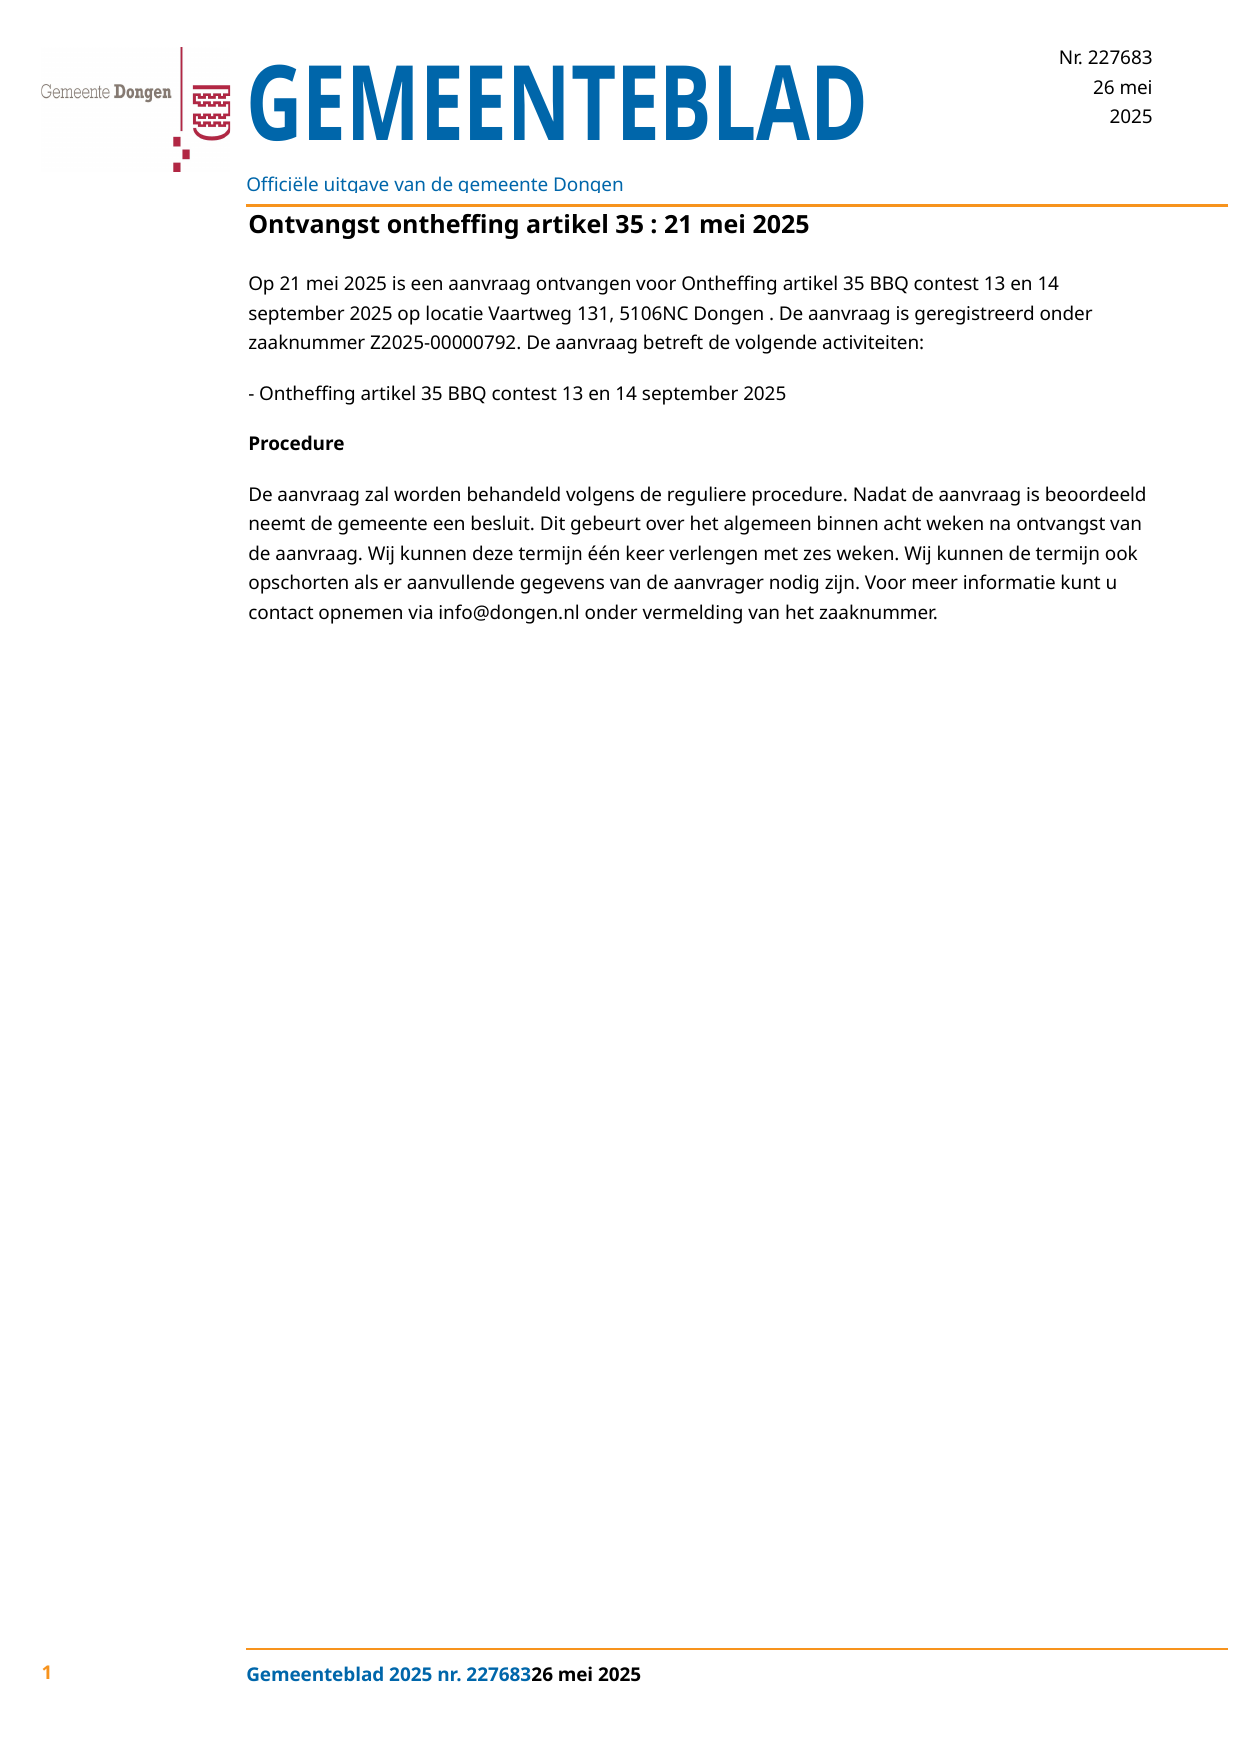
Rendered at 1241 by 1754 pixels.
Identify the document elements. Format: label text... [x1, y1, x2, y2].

text Ontvangst ontheffing artikel 35 : 21 mei 2025 [248, 207, 1152, 241]
text - Ontheffing artikel 35 BBQ contest 13 en 14 september 2025 [248, 380, 1152, 406]
text Op 21 mei 2025 is een aanvraag ontvangen voor Ontheffing artikel 35 BBQ contest 13 en 14 september 2025 op locatie Vaartweg 131, 5106NC Dongen . De aanvraag is geregistreerd onder zaaknummer Z2025-00000792. De aanvraag betreft de volgende activiteiten: [248, 270, 1152, 355]
text Procedure [248, 430, 1152, 456]
picture [41, 47, 231, 172]
text De aanvraag zal worden behandeld volgens de reguliere procedure. Nadat de aanvraag is beoordeeld neemt de gemeente een besluit. Dit gebeurt over het algemeen binnen acht weken na ontvangst van de aanvraag. Wij kunnen deze termijn één keer verlengen met zes weken. Wij kunnen de termijn ook opschorten als er aanvullende gegevens van de aanvrager nodig zijn. Voor meer informatie kunt u contact opnemen via info@dongen.nl onder vermelding van het zaaknummer. [248, 481, 1152, 625]
